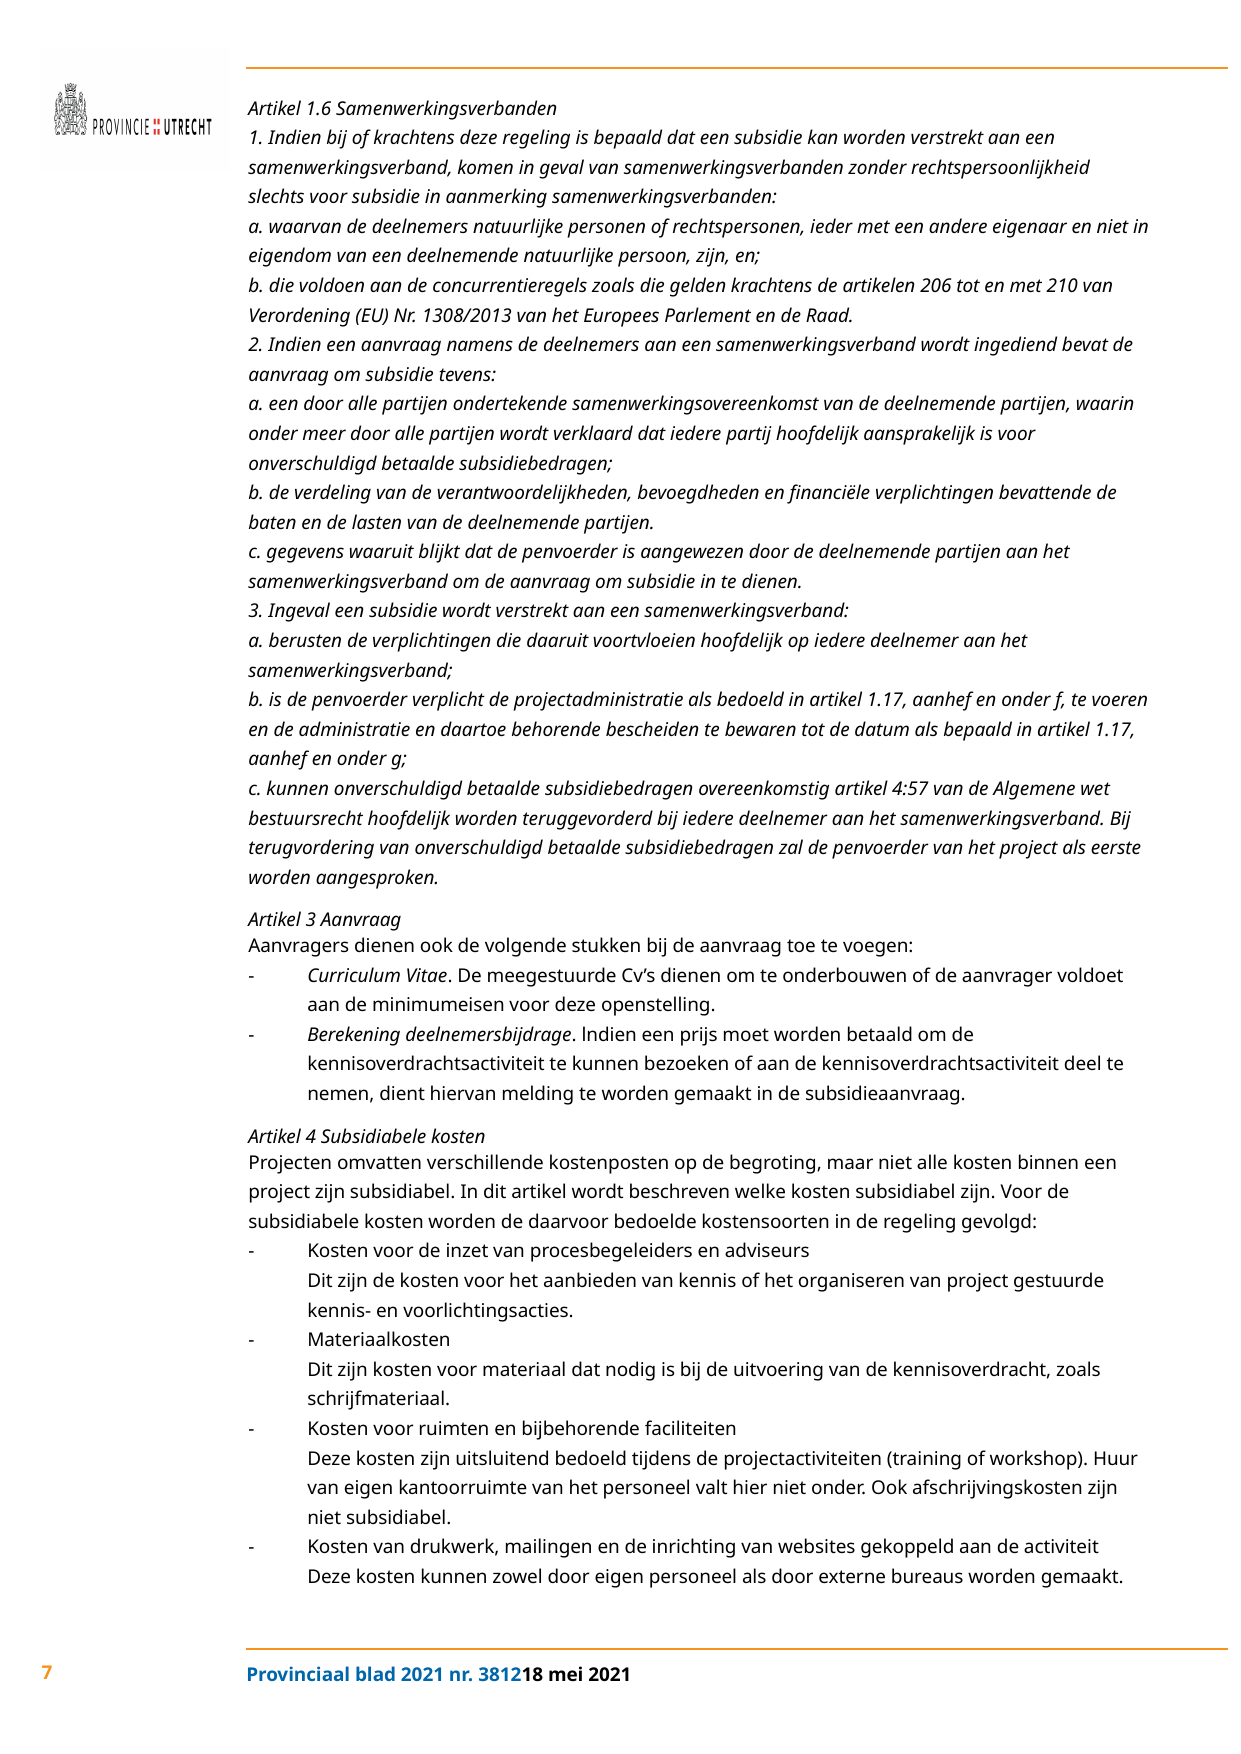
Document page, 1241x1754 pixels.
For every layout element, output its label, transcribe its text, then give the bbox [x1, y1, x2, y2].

table_header Artikel 1.6 Samenwerkingsverbanden 1. Indien bij of krachtens deze regeling is bepaald dat een subsidie kan worden verstrekt aan een samenwerkingsverband, komen in geval van samenwerkingsverbanden zonder rechtspersoonlijkheid slechts voor subsidie in aanmerking samenwerkingsverbanden: a. waarvan de deelnemers natuurlijke personen of rechtspersonen, ieder met een andere eigenaar en niet in eigendom van een deelnemende natuurlijke persoon, zijn, en; b. die voldoen aan de concurrentieregels zoals die gelden krachtens de artikelen 206 tot en met 210 van Verordening (EU) Nr. 1308/2013 van het Europees Parlement en de Raad. 2. Indien een aanvraag namens de deelnemers aan een samenwerkingsverband wordt ingediend bevat de aanvraag om subsidie tevens: a. een door alle partijen ondertekende samenwerkingsovereenkomst van de deelnemende partijen, waarin onder meer door alle partijen wordt verklaard dat iedere partij hoofdelijk aansprakelijk is voor onverschuldigd betaalde subsidiebedragen; b. de verdeling van de verantwoordelijkheden, bevoegdheden en financiële verplichtingen bevattende de baten en de lasten van de deelnemende partijen. c. gegevens waaruit blijkt dat de penvoerder is aangewezen door de deelnemende partijen aan het samenwerkingsverband om de aanvraag om subsidie in te dienen. 3. Ingeval een subsidie wordt verstrekt aan een samenwerkingsverband: a. berusten de verplichtingen die daaruit voortvloeien hoofdelijk op iedere deelnemer aan het samenwerkingsverband; b. is de penvoerder verplicht de projectadministratie als bedoeld in artikel 1.17, aanhef en onder f, te voeren en de administratie en daartoe behorende bescheiden te bewaren tot de datum als bepaald in artikel 1.17, aanhef en onder g; c. kunnen onverschuldigd betaalde subsidiebedragen overeenkomstig artikel 4:57 van de Algemene wet bestuursrecht hoofdelijk worden teruggevorderd bij iedere deelnemer aan het samenwerkingsverband. Bij terugvordering van onverschuldigd betaalde subsidiebedragen zal de penvoerder van het project als eerste worden aangesproken. [248, 95, 1152, 890]
list Berekening deelnemersbijdrage. lndien een prijs moet worden betaald om de kennisoverdrachtsactiviteit te kunnen bezoeken of aan de kennisoverdrachtsactiviteit deel te nemen, dient hiervan melding te worden gemaakt in de subsidieaanvraag. [248, 1021, 1152, 1106]
list Curriculum Vitae. De meegestuurde Cv’s dienen om te onderbouwen of de aanvrager voldoet aan de minimumeisen voor deze openstelling. [248, 962, 1152, 1017]
list Dit zijn de kosten voor het aanbieden van kennis of het organiseren van project gestuurde kennis- en voorlichtingsacties. [248, 1267, 1152, 1323]
text Aanvragers dienen ook de volgende stukken bij de aanvraag toe te voegen: [248, 932, 1152, 958]
list Deze kosten zijn uitsluitend bedoeld tijdens de projectactiviteiten (training of workshop). Huur van eigen kantoorruimte van het personeel valt hier niet onder. Ook afschrijvingskosten zijn niet subsidiabel. [248, 1445, 1152, 1530]
list Dit zijn kosten voor materiaal dat nodig is bij de uitvoering van de kennisoverdracht, zoals schrijfmateriaal. [248, 1356, 1152, 1411]
list Kosten voor de inzet van procesbegeleiders en adviseurs [248, 1238, 1152, 1263]
list Deze kosten kunnen zowel door eigen personeel als door externe bureaus worden gemaakt. [248, 1563, 1152, 1589]
list Kosten voor ruimten en bijbehorende faciliteiten [248, 1415, 1152, 1441]
text Projecten omvatten verschillende kostenposten op de begroting, maar niet alle kosten binnen een project zijn subsidiabel. In dit artikel wordt beschreven welke kosten subsidiabel zijn. Voor de subsidiabele kosten worden de daarvoor bedoelde kostensoorten in de regeling gevolgd: [248, 1149, 1152, 1234]
list Materiaalkosten [248, 1326, 1152, 1352]
text Artikel 3 Aanvraag [248, 906, 1152, 932]
picture [41, 47, 231, 172]
text Artikel 4 Subsidiabele kosten [248, 1123, 1152, 1149]
list Kosten van drukwerk, mailingen en de inrichting van websites gekoppeld aan de activiteit [248, 1533, 1152, 1559]
